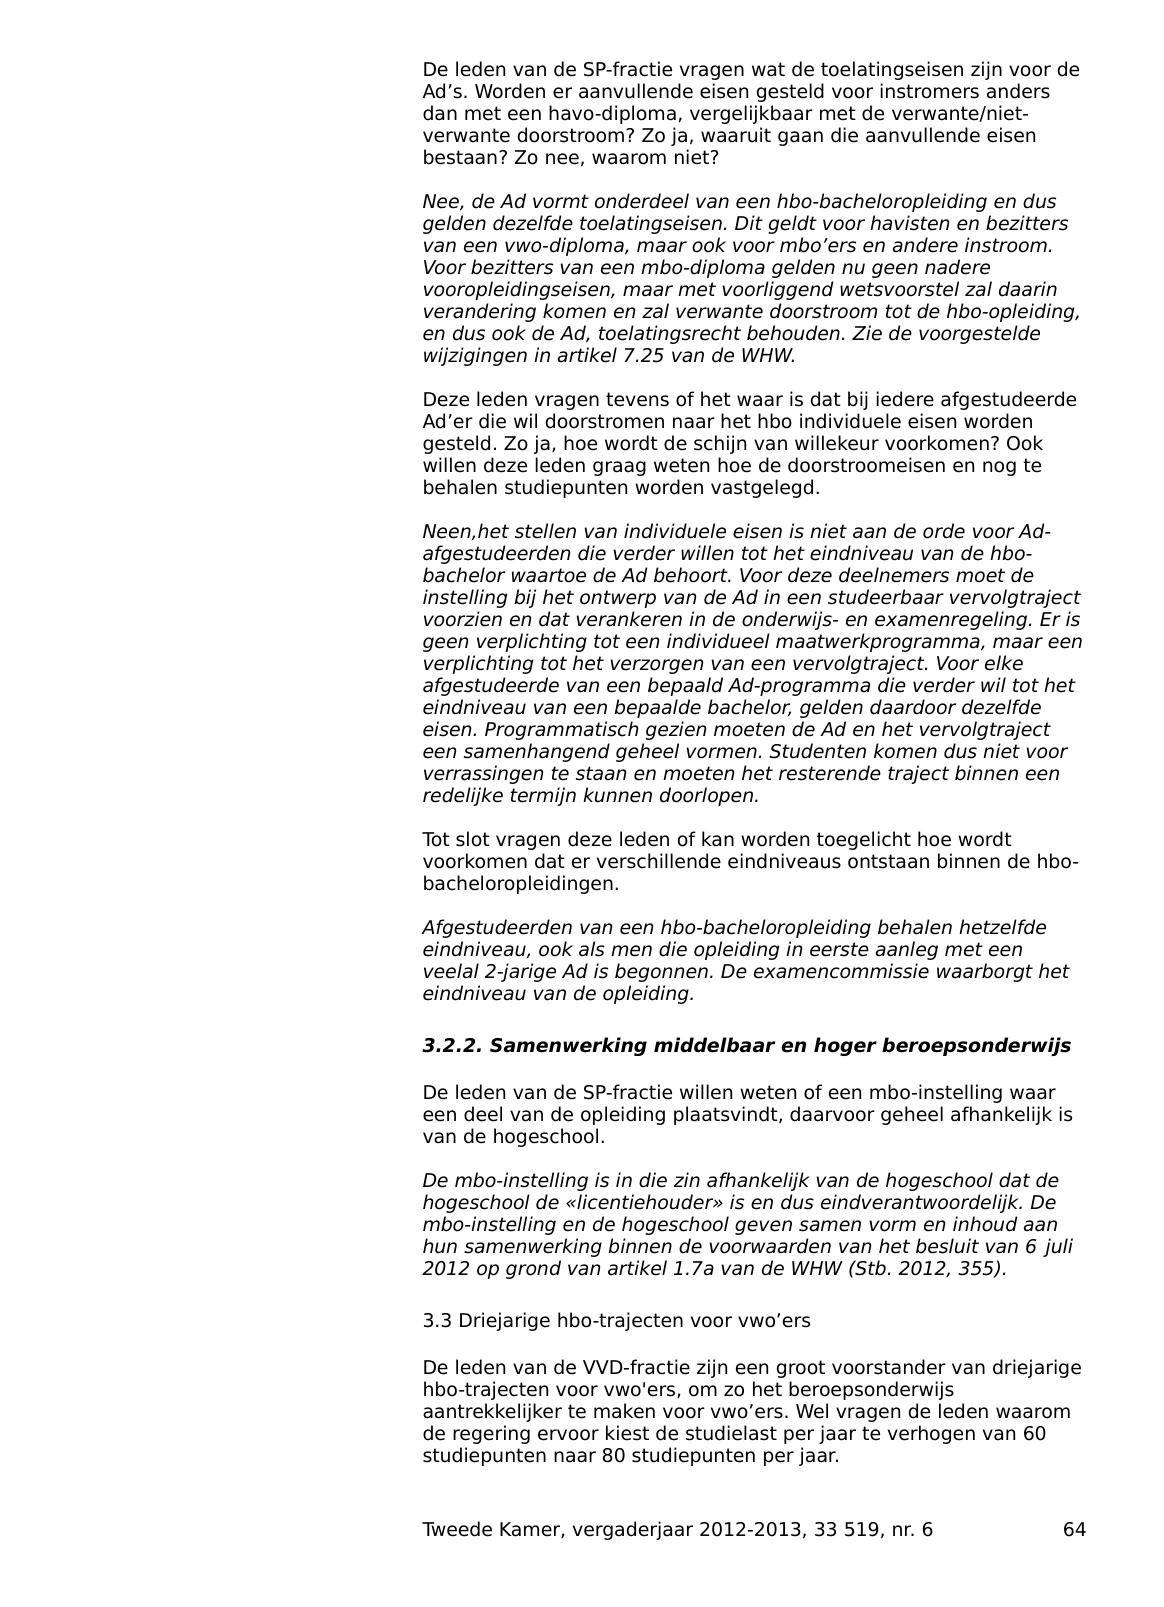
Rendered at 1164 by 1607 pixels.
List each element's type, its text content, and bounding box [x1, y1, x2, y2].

text Nee, de Ad vormt onderdeel van een hbo-bacheloropleiding en dus gelden dezelfde toelatingseisen. Dit geldt voor havisten en bezitters van een vwo-diploma, maar ook voor mbo’ers en andere instroom. Voor bezitters van een mbo-diploma gelden nu geen nadere vooropleidingseisen, maar met voorliggend wetsvoorstel zal daarin verandering komen en zal verwante doorstroom tot de hbo-opleiding, en dus ook de Ad, toelatingsrecht behouden. Zie de voorgestelde wijzigingen in artikel 7.25 van de WHW. [422, 191, 1087, 367]
text De leden van de SP-fractie willen weten of een mbo-instelling waar een deel van de opleiding plaatsvindt, daarvoor geheel afhankelijk is van de hogeschool. [422, 1082, 1087, 1148]
subtitle 3.3 Driejarige hbo-trajecten voor vwo’ers [422, 1310, 1087, 1332]
text Tot slot vragen deze leden of kan worden toegelicht hoe wordt voorkomen dat er verschillende eindniveaus ontstaan binnen de hbo-bacheloropleidingen. [422, 829, 1087, 895]
text De mbo-instelling is in die zin afhankelijk van de hogeschool dat de hogeschool de «licentiehouder» is en dus eindverantwoordelijk. De mbo-instelling en de hogeschool geven samen vorm en inhoud aan hun samenwerking binnen de voorwaarden van het besluit van 6 juli 2012 op grond van artikel 1.7a van de WHW (Stb. 2012, 355). [422, 1170, 1087, 1280]
subtitle 3.2.2. Samenwerking middelbaar en hoger beroepsonderwijs [422, 1035, 1087, 1057]
text De leden van de VVD-fractie zijn een groot voorstander van driejarige hbo-trajecten voor vwo'ers, om zo het beroepsonderwijs aantrekkelijker te maken voor vwo’ers. Wel vragen de leden waarom de regering ervoor kiest de studielast per jaar te verhogen van 60 studiepunten naar 80 studiepunten per jaar. [422, 1357, 1087, 1467]
text De leden van de SP-fractie vragen wat de toelatingseisen zijn voor de Ad’s. Worden er aanvullende eisen gesteld voor instromers anders dan met een havo-diploma, vergelijkbaar met de verwante/niet-verwante doorstroom? Zo ja, waaruit gaan die aanvullende eisen bestaan? Zo nee, waarom niet? [422, 59, 1087, 169]
text Deze leden vragen tevens of het waar is dat bij iedere afgestudeerde Ad’er die wil doorstromen naar het hbo individuele eisen worden gesteld. Zo ja, hoe wordt de schijn van willekeur voorkomen? Ook willen deze leden graag weten hoe de doorstroomeisen en nog te behalen studiepunten worden vastgelegd. [422, 389, 1087, 499]
text Afgestudeerden van een hbo-bacheloropleiding behalen hetzelfde eindniveau, ook als men die opleiding in eerste aanleg met een veelal 2-jarige Ad is begonnen. De examencommissie waarborgt het eindniveau van de opleiding. [422, 917, 1087, 1005]
text Neen,het stellen van individuele eisen is niet aan de orde voor Ad-afgestudeerden die verder willen tot het eindniveau van de hbo-bachelor waartoe de Ad behoort. Voor deze deelnemers moet de instelling bij het ontwerp van de Ad in een studeerbaar vervolgtraject voorzien en dat verankeren in de onderwijs- en examenregeling. Er is geen verplichting tot een individueel maatwerkprogramma, maar een verplichting tot het verzorgen van een vervolgtraject. Voor elke afgestudeerde van een bepaald Ad-programma die verder wil tot het eindniveau van een bepaalde bachelor, gelden daardoor dezelfde eisen. Programmatisch gezien moeten de Ad en het vervolgtraject een samenhangend geheel vormen. Studenten komen dus niet voor verrassingen te staan en moeten het resterende traject binnen een redelijke termijn kunnen doorlopen. [422, 521, 1087, 807]
